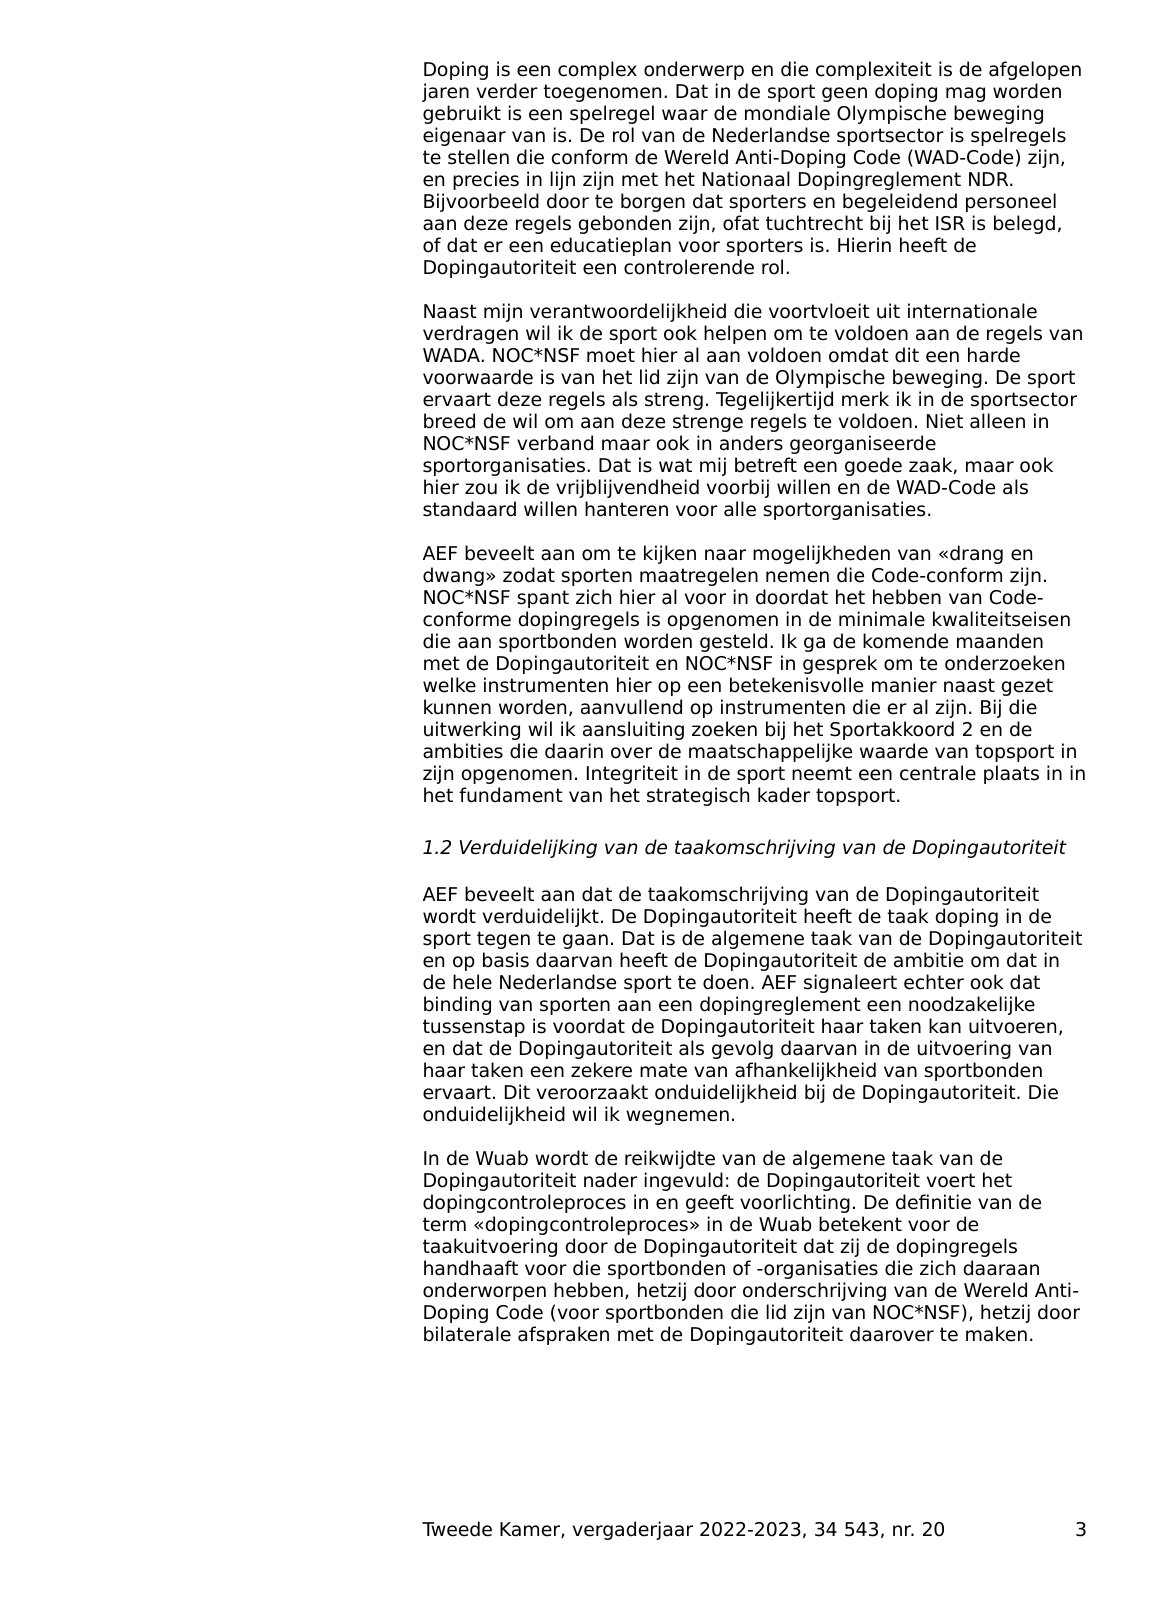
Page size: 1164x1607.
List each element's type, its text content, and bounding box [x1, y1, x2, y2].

text AEF beveelt aan dat de taakomschrijving van de Dopingautoriteit wordt verduidelijkt. De Dopingautoriteit heeft de taak doping in de sport tegen te gaan. Dat is de algemene taak van de Dopingautoriteit en op basis daarvan heeft de Dopingautoriteit de ambitie om dat in de hele Nederlandse sport te doen. AEF signaleert echter ook dat binding van sporten aan een dopingreglement een noodzakelijke tussenstap is voordat de Dopingautoriteit haar taken kan uitvoeren, en dat de Dopingautoriteit als gevolg daarvan in de uitvoering van haar taken een zekere mate van afhankelijkheid van sportbonden ervaart. Dit veroorzaakt onduidelijkheid bij de Dopingautoriteit. Die onduidelijkheid wil ik wegnemen. [422, 884, 1087, 1126]
text Naast mijn verantwoordelijkheid die voortvloeit uit internationale verdragen wil ik de sport ook helpen om te voldoen aan de regels van WADA. NOC*NSF moet hier al aan voldoen omdat dit een harde voorwaarde is van het lid zijn van de Olympische beweging. De sport ervaart deze regels als streng. Tegelijkertijd merk ik in de sportsector breed de wil om aan deze strenge regels te voldoen. Niet alleen in NOC*NSF verband maar ook in anders georganiseerde sportorganisaties. Dat is wat mij betreft een goede zaak, maar ook hier zou ik de vrijblijvendheid voorbij willen en de WAD-Code als standaard willen hanteren voor alle sportorganisaties. [422, 301, 1087, 521]
text Doping is een complex onderwerp en die complexiteit is de afgelopen jaren verder toegenomen. Dat in de sport geen doping mag worden gebruikt is een spelregel waar de mondiale Olympische beweging eigenaar van is. De rol van de Nederlandse sportsector is spelregels te stellen die conform de Wereld Anti-Doping Code (WAD-Code) zijn, en precies in lijn zijn met het Nationaal Dopingreglement NDR. Bijvoorbeeld door te borgen dat sporters en begeleidend personeel aan deze regels gebonden zijn, ofat tuchtrecht bij het ISR is belegd, of dat er een educatieplan voor sporters is. Hierin heeft de Dopingautoriteit een controlerende rol. [422, 59, 1087, 279]
text AEF beveelt aan om te kijken naar mogelijkheden van «drang en dwang» zodat sporten maatregelen nemen die Code-conform zijn. NOC*NSF spant zich hier al voor in doordat het hebben van Code-conforme dopingregels is opgenomen in de minimale kwaliteitseisen die aan sportbonden worden gesteld. Ik ga de komende maanden met de Dopingautoriteit en NOC*NSF in gesprek om te onderzoeken welke instrumenten hier op een betekenisvolle manier naast gezet kunnen worden, aanvullend op instrumenten die er al zijn. Bij die uitwerking wil ik aansluiting zoeken bij het Sportakkoord 2 en de ambities die daarin over de maatschappelijke waarde van topsport in zijn opgenomen. Integriteit in de sport neemt een centrale plaats in in het fundament van het strategisch kader topsport. [422, 543, 1087, 807]
text In de Wuab wordt de reikwijdte van de algemene taak van de Dopingautoriteit nader ingevuld: de Dopingautoriteit voert het dopingcontroleproces in en geeft voorlichting. De definitie van de term «dopingcontroleproces» in de Wuab betekent voor de taakuitvoering door de Dopingautoriteit dat zij de dopingregels handhaaft voor die sportbonden of -organisaties die zich daaraan onderworpen hebben, hetzij door onderschrijving van de Wereld Anti-Doping Code (voor sportbonden die lid zijn van NOC*NSF), hetzij door bilaterale afspraken met de Dopingautoriteit daarover te maken. [422, 1148, 1087, 1389]
subtitle 1.2 Verduidelijking van de taakomschrijving van de Dopingautoriteit [422, 837, 1087, 859]
